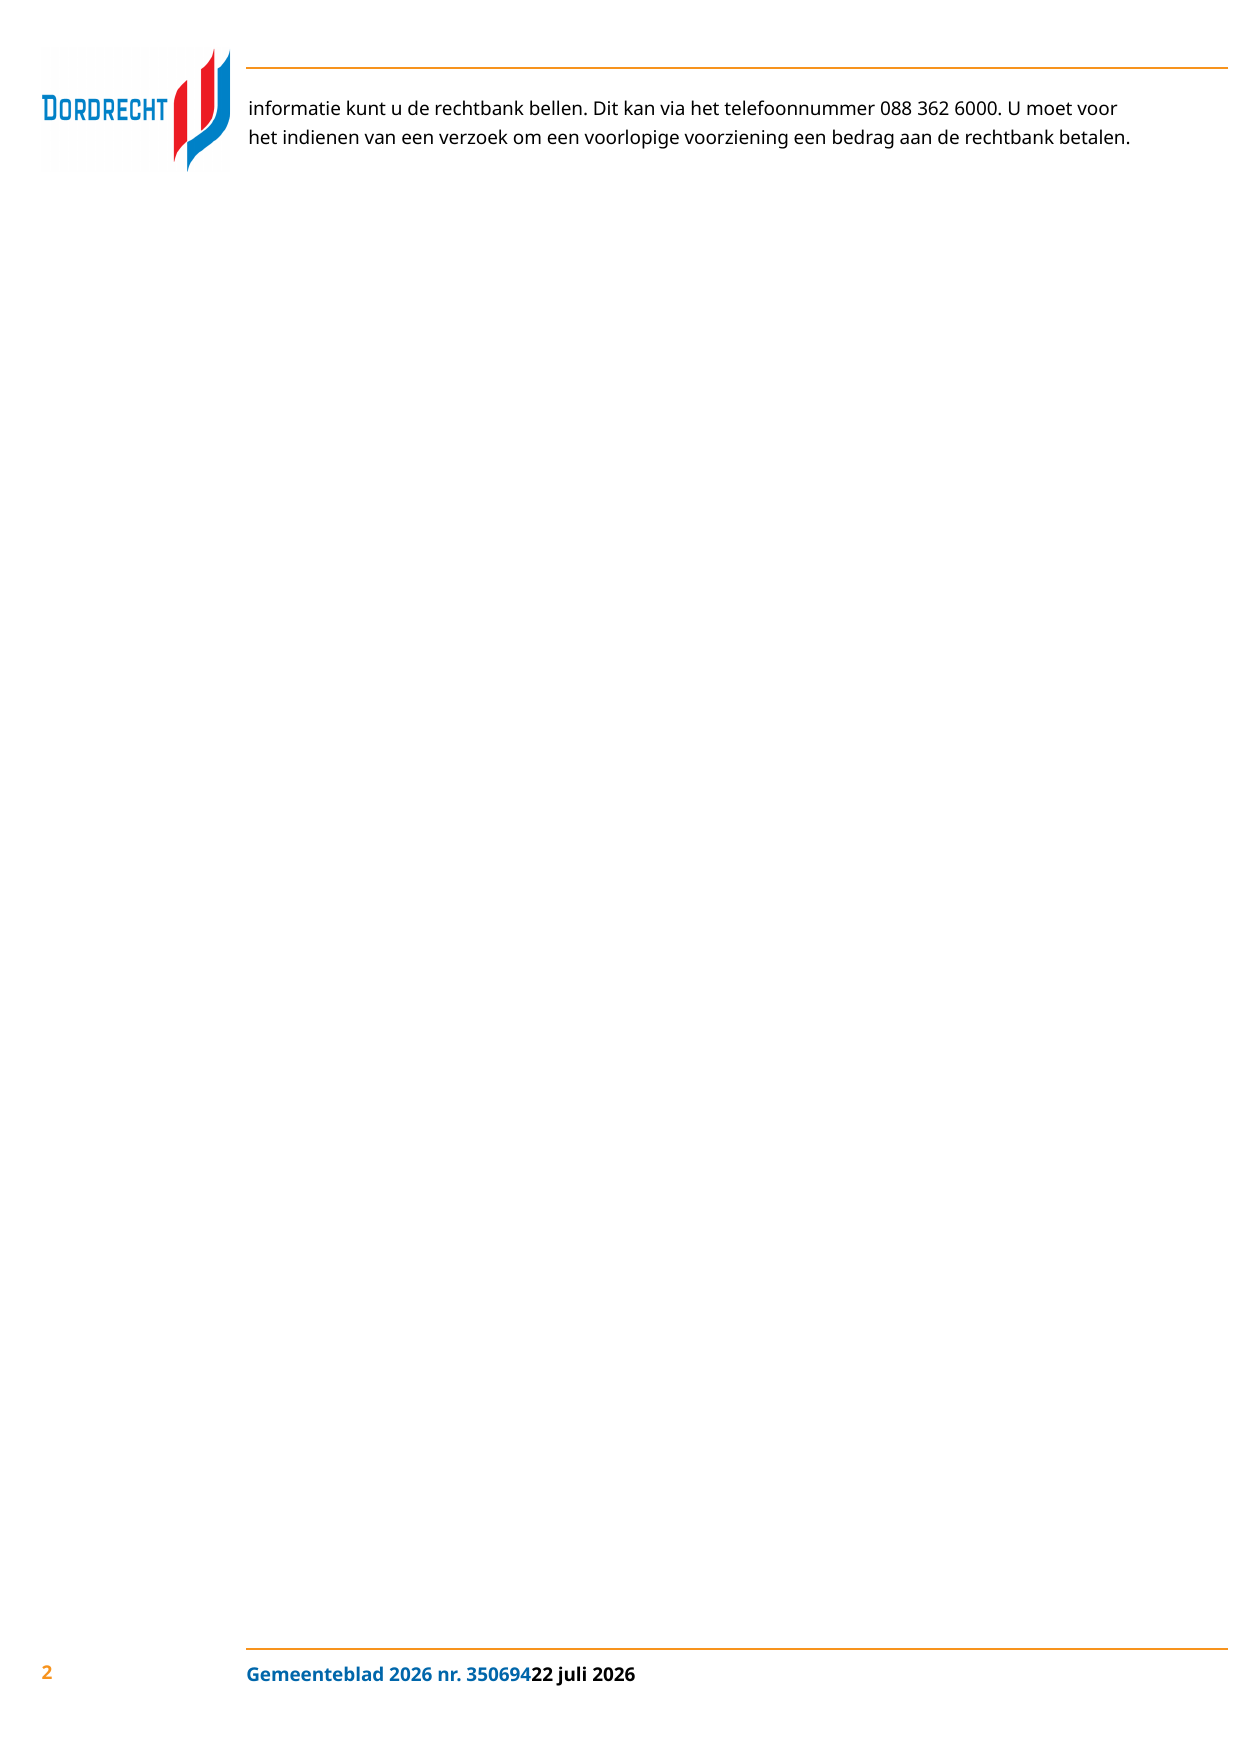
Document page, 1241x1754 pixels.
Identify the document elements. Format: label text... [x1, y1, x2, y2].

picture [41, 47, 231, 172]
text informatie kunt u de rechtbank bellen. Dit kan via het telefoonnummer 088 362 6000. U moet voor het indienen van een verzoek om een voorlopige voorziening een bedrag aan de rechtbank betalen. [248, 95, 1152, 150]
